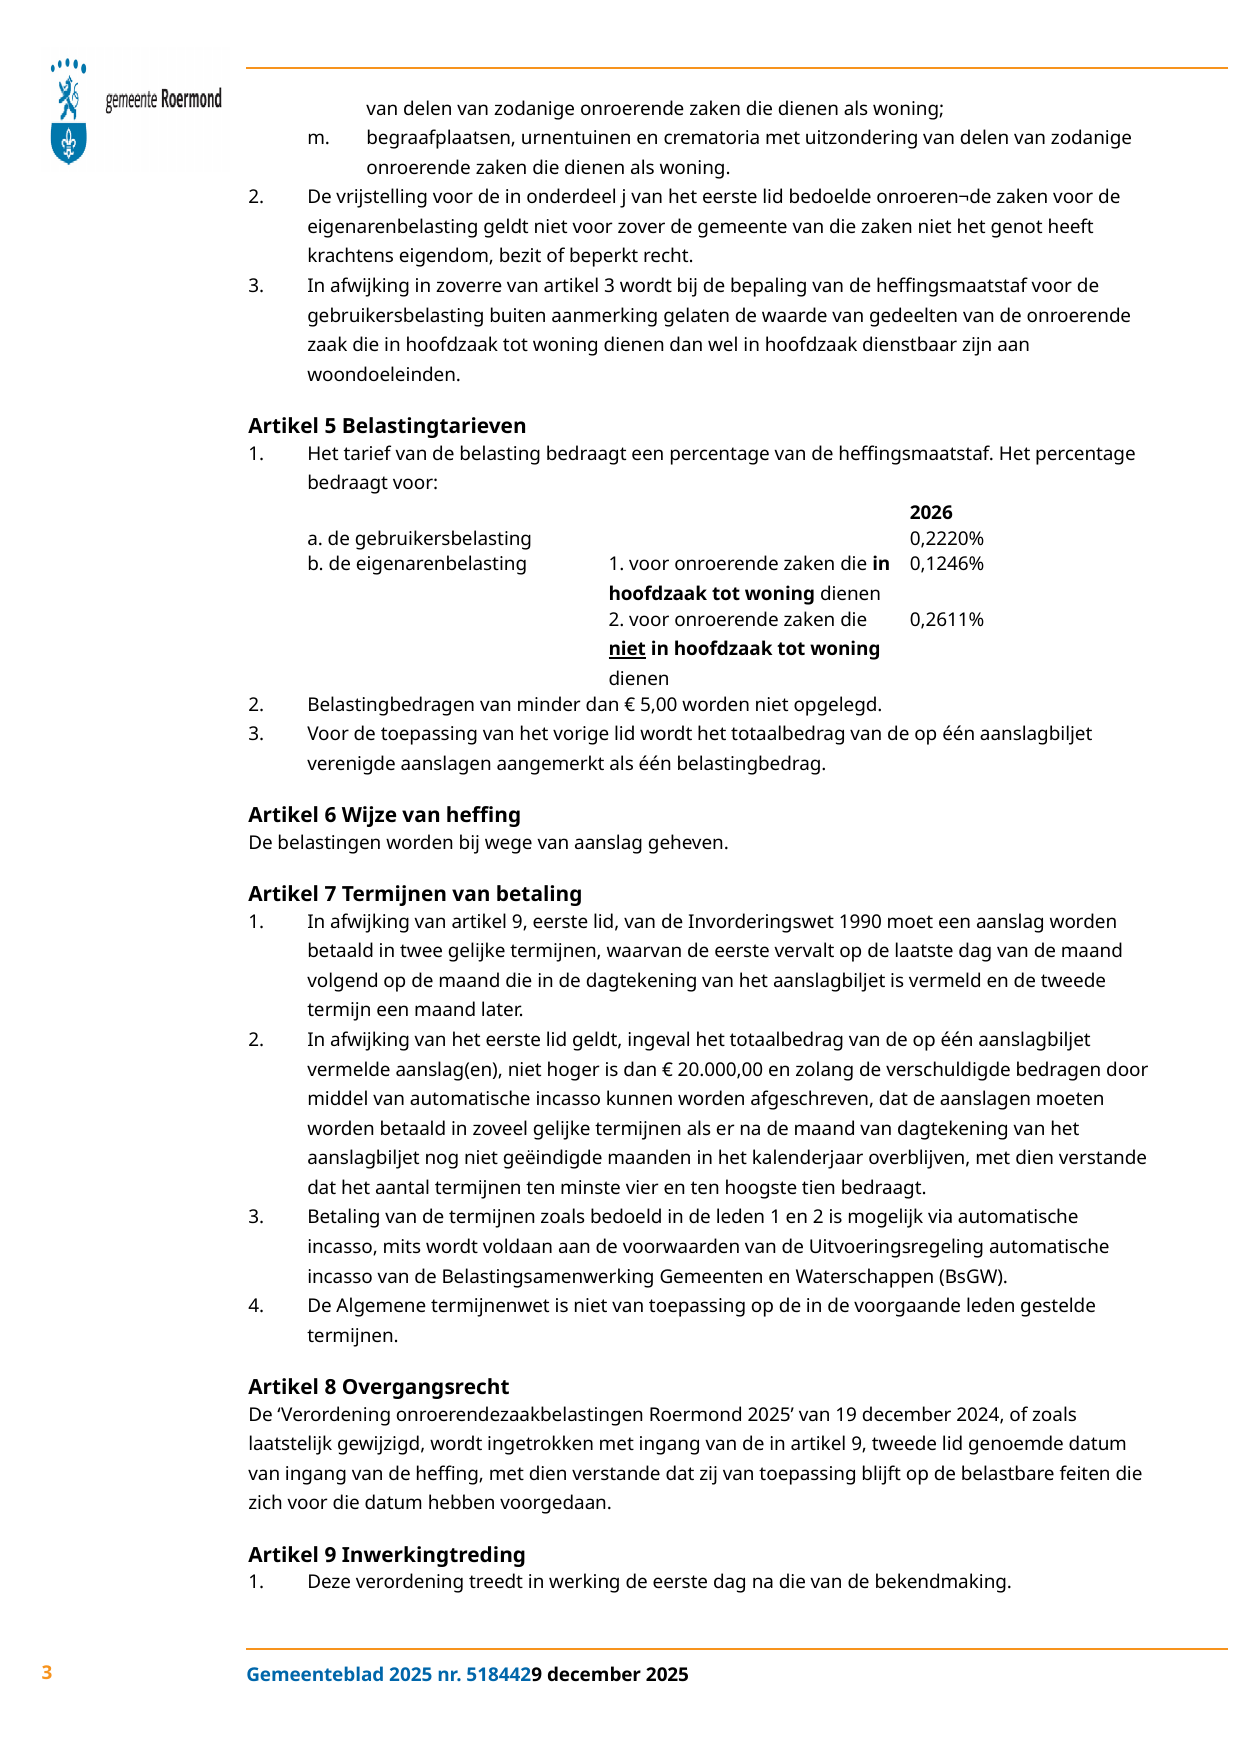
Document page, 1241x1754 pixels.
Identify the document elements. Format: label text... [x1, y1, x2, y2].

list Betaling van de termijnen zoals bedoeld in de leden 1 en 2 is mogelijk via automatische incasso, mits wordt voldaan aan de voorwaarden van de Uitvoeringsregeling automatische incasso van de Belastingsamenwerking Gemeenten en Waterschappen (BsGW). [248, 1204, 1152, 1288]
list De vrijstelling voor de in onderdeel j van het eerste lid bedoelde onroeren¬de zaken voor de eigenarenbelasting geldt niet voor zover de gemeente van die zaken niet het genot heeft krachtens eigendom, bezit of beperkt recht. [248, 183, 1152, 268]
table_cell 0,2611% [910, 606, 1211, 691]
list In afwijking van het eerste lid geldt, ingeval het totaalbedrag van de op één aanslagbiljet vermelde aanslag(en), niet hoger is dan € 20.000,00 en zolang de verschuldigde bedragen door middel van automatische incasso kunnen worden afgeschreven, dat de aanslagen moeten worden betaald in zoveel gelijke termijnen als er na de maand van dagtekening van het aanslagbiljet nog niet geëindigde maanden in het kalenderjaar overblijven, met dien verstande dat het aantal termijnen ten minste vier en ten hoogste tien bedraagt. [248, 1026, 1152, 1200]
table_cell [307, 606, 608, 691]
list In afwijking in zoverre van artikel 3 wordt bij de bepaling van de heffingsmaatstaf voor de gebruikersbelasting buiten aanmerking gelaten de waarde van gedeelten van de onroerende zaak die in hoofdzaak tot woning dienen dan wel in hoofdzaak dienstbaar zijn aan woondoeleinden. [248, 272, 1152, 387]
table_cell 0,2220% [910, 525, 1211, 551]
list Voor de toepassing van het vorige lid wordt het totaalbedrag van de op één aanslagbiljet verenigde aanslagen aangemerkt als één belastingbedrag. [248, 721, 1152, 776]
text Artikel 7 Termijnen van betaling [248, 879, 1152, 908]
table_cell 2. voor onroerende zaken die niet in hoofdzaak tot woning dienen [608, 606, 909, 691]
text De belastingen worden bij wege van aanslag geheven. [248, 829, 1152, 855]
table_header [608, 499, 909, 525]
text Artikel 9 Inwerkingtreding [248, 1540, 1152, 1568]
table_cell b. de eigenarenbelasting [307, 551, 608, 606]
table_header 2026 [910, 499, 1211, 525]
list De Algemene termijnenwet is niet van toepassing op de in de voorgaande leden gestelde termijnen. [248, 1292, 1152, 1348]
text Artikel 5 Belastingtarieven [248, 411, 1152, 440]
text Artikel 6 Wijze van heffing [248, 801, 1152, 829]
table_cell a. de gebruikersbelasting [307, 525, 608, 551]
picture [41, 47, 231, 172]
table_cell 1. voor onroerende zaken die in hoofdzaak tot woning dienen [608, 551, 909, 606]
text De ‘Verordening onroerendezaakbelastingen Roermond 2025’ van 19 december 2024, of zoals laatstelijk gewijzigd, wordt ingetrokken met ingang van de in artikel 9, tweede lid genoemde datum van ingang van de heffing, met dien verstande dat zij van toepassing blijft op de belastbare feiten die zich voor die datum hebben voorgedaan. [248, 1401, 1152, 1515]
list Het tarief van de belasting bedraagt een percentage van de heffingsmaatstaf. Het percentage bedraagt voor: [248, 440, 1152, 495]
table_header [307, 499, 608, 525]
text Artikel 8 Overgangsrecht [248, 1372, 1152, 1401]
list In afwijking van artikel 9, eerste lid, van de Invorderingswet 1990 moet een aanslag worden betaald in twee gelijke termijnen, waarvan de eerste vervalt op de laatste dag van de maand volgend op de maand die in de dagtekening van het aanslagbiljet is vermeld en de tweede termijn een maand later. [248, 908, 1152, 1022]
table_cell [608, 525, 909, 551]
list van delen van zodanige onroerende zaken die dienen als woning; [307, 95, 1152, 121]
list begraafplaatsen, urnentuinen en crematoria met uitzondering van delen van zodanige onroerende zaken die dienen als woning. [307, 124, 1152, 180]
list Belastingbedragen van minder dan € 5,00 worden niet opgelegd. [248, 691, 1152, 717]
table_cell 0,1246% [910, 551, 1211, 606]
list Deze verordening treedt in werking de eerste dag na die van de bekendmaking. [248, 1568, 1152, 1594]
